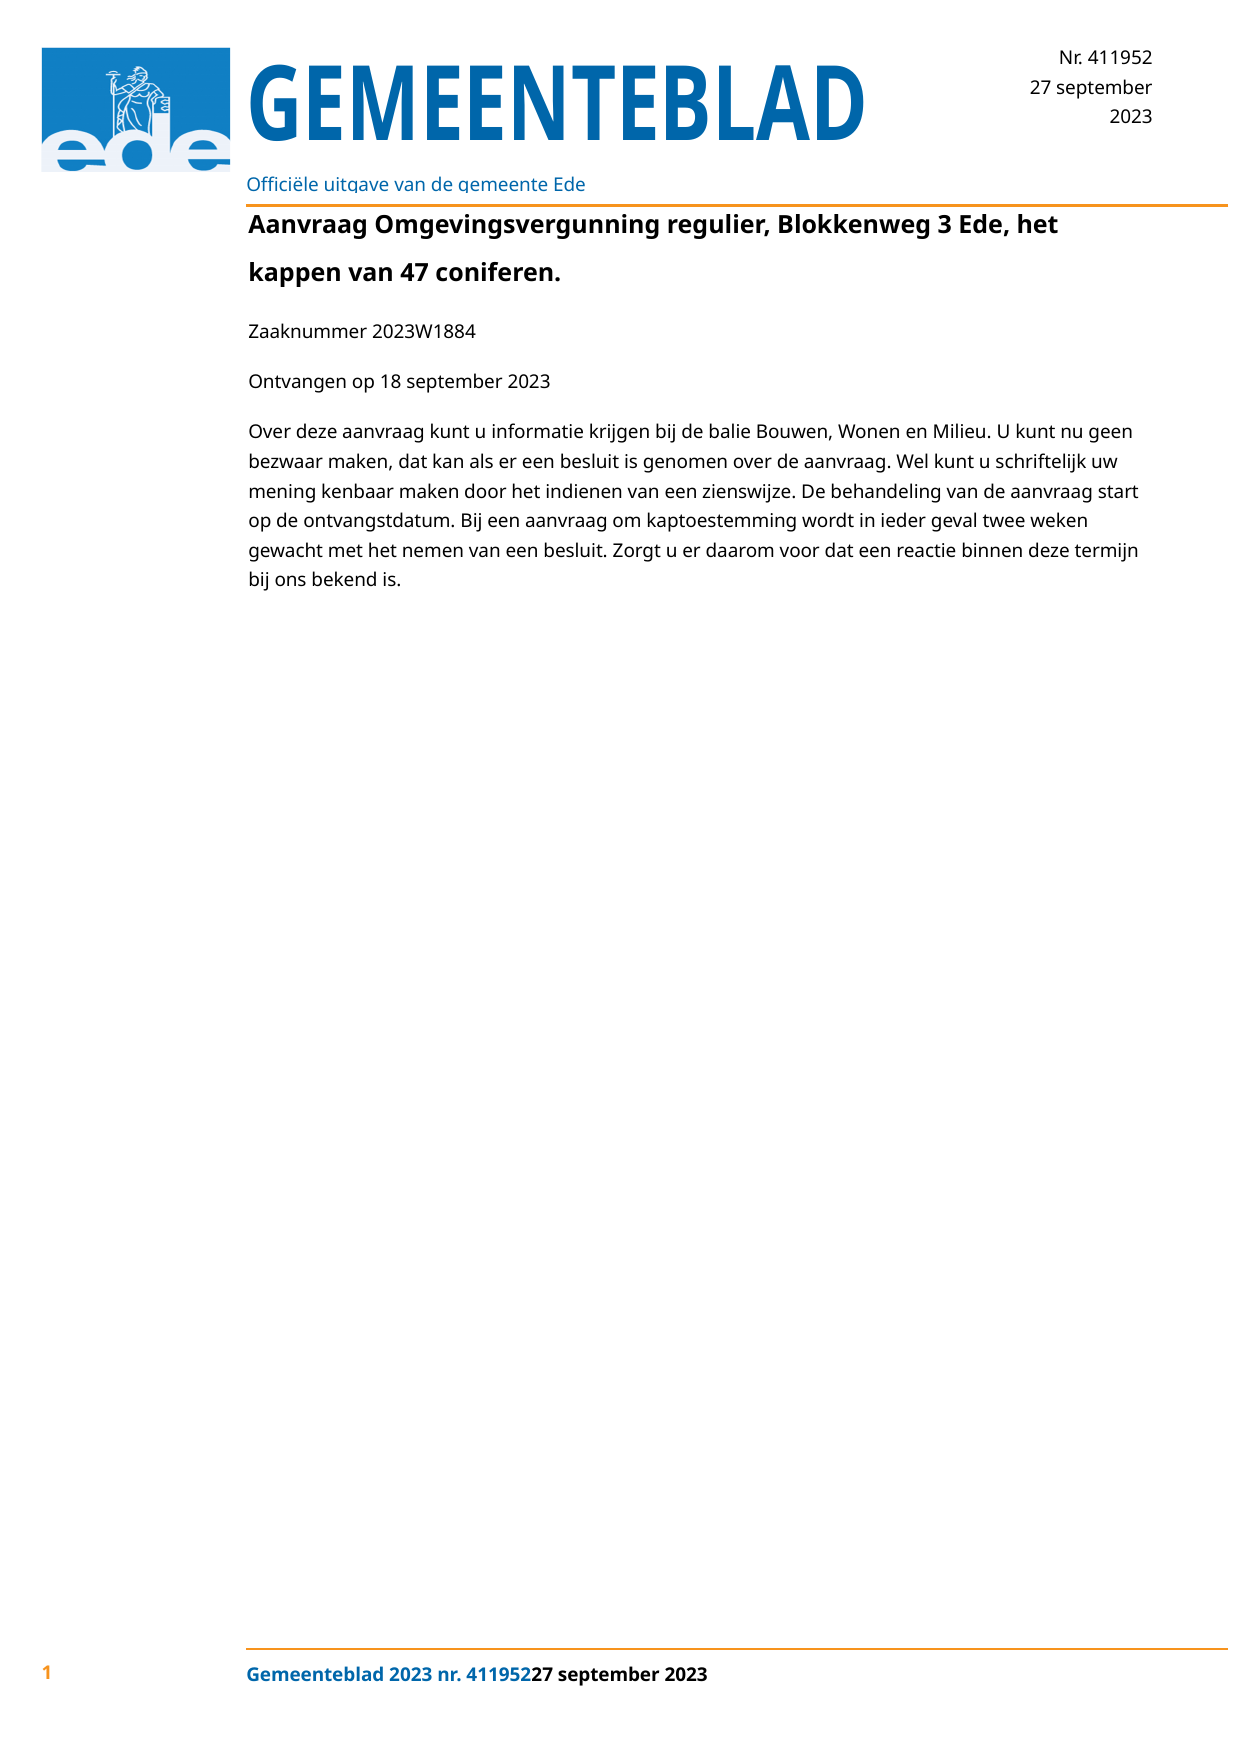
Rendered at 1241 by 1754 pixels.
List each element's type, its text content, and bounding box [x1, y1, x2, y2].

text Over deze aanvraag kunt u informatie krijgen bij de balie Bouwen, Wonen en Milieu. U kunt nu geen bezwaar maken, dat kan als er een besluit is genomen over de aanvraag. Wel kunt u schriftelijk uw mening kenbaar maken door het indienen van een zienswijze. De behandeling van de aanvraag start op de ontvangstdatum. Bij een aanvraag om kaptoestemming wordt in ieder geval twee weken gewacht met het nemen van een besluit. Zorgt u er daarom voor dat een reactie binnen deze termijn bij ons bekend is. [248, 419, 1152, 592]
picture [41, 47, 231, 172]
text Ontvangen op 18 september 2023 [248, 368, 1152, 394]
text Zaaknummer 2023W1884 [248, 318, 1152, 344]
text Aanvraag Omgevingsvergunning regulier, Blokkenweg 3 Ede, het kappen van 47 coniferen. [248, 207, 1152, 288]
